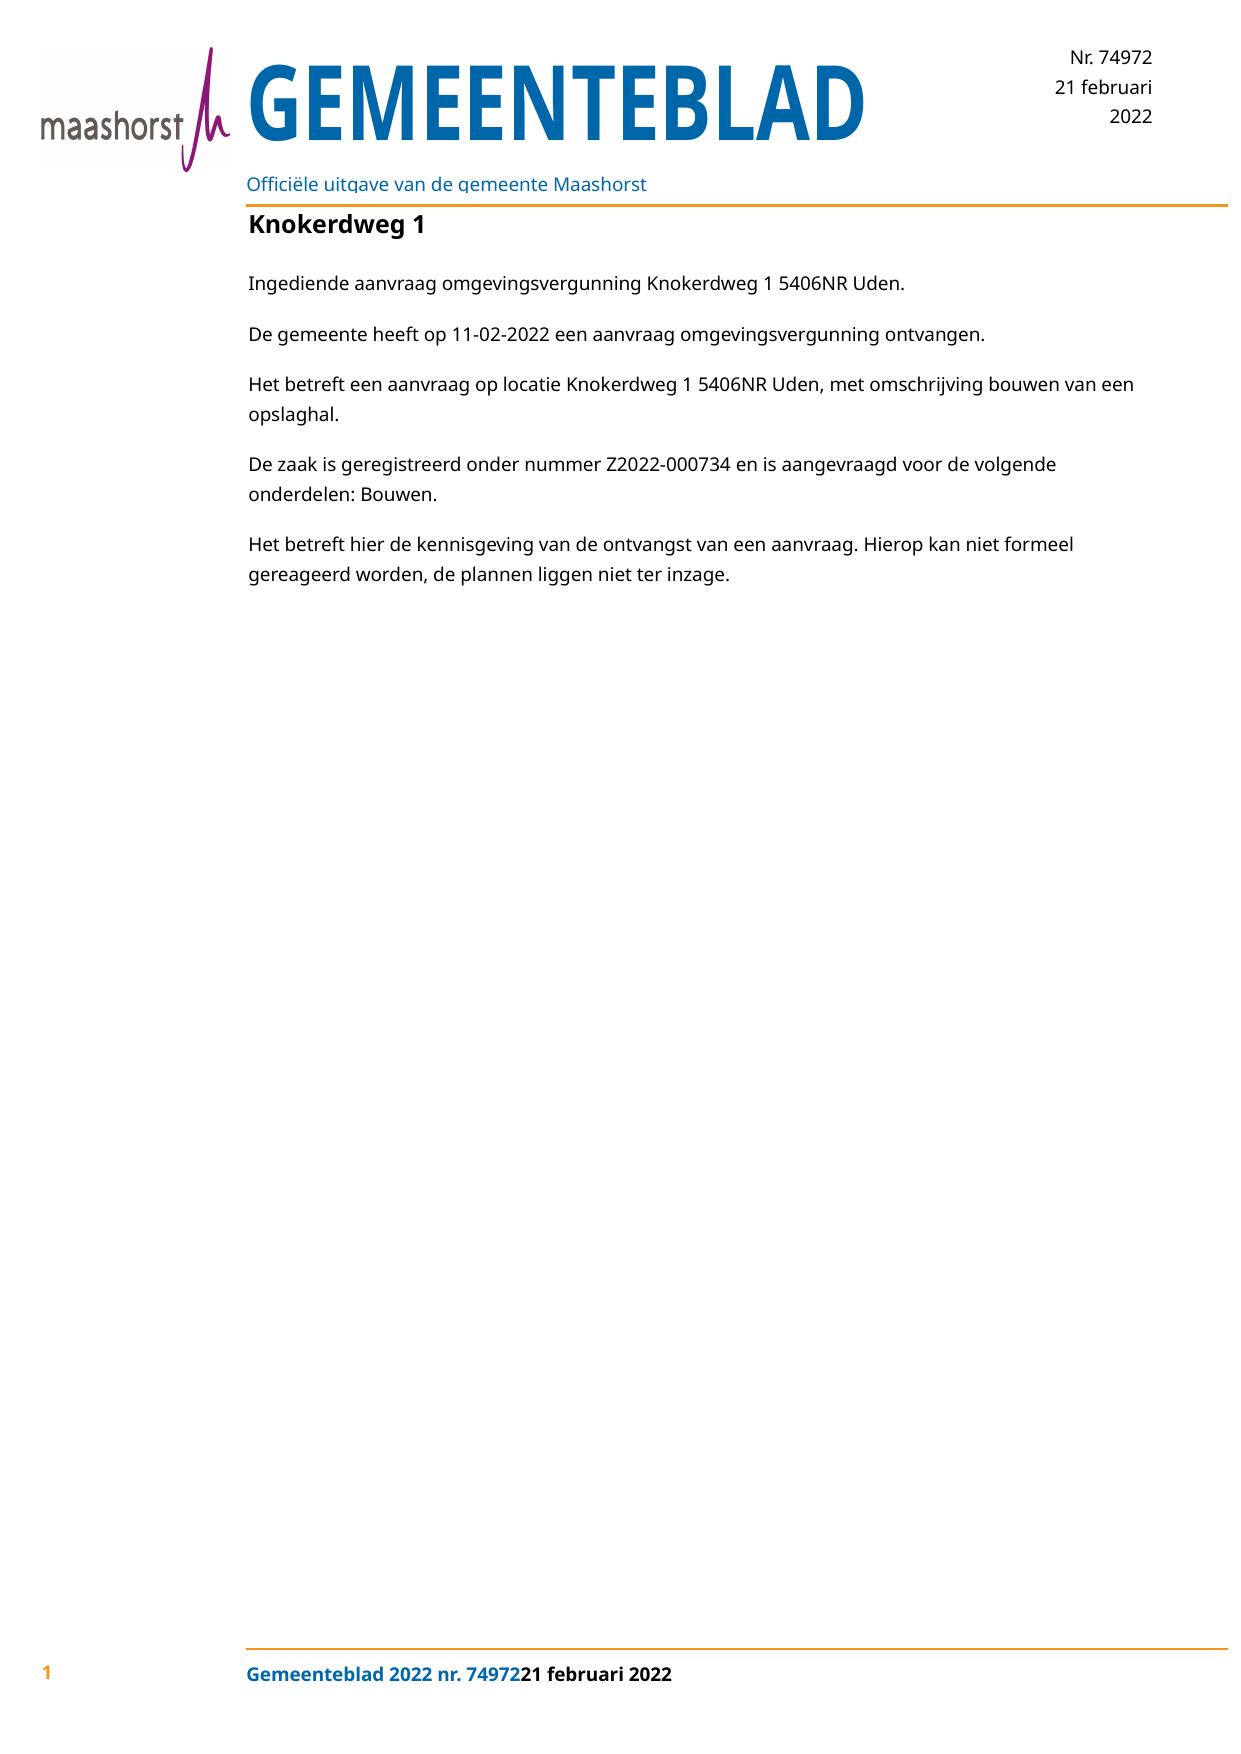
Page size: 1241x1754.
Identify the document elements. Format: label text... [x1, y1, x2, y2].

picture [41, 47, 231, 172]
text De zaak is geregistreerd onder nummer Z2022-000734 en is aangevraagd voor de volgende onderdelen: Bouwen. [248, 451, 1152, 506]
text De gemeente heeft op 11-02-2022 een aanvraag omgevingsvergunning ontvangen. [248, 321, 1152, 346]
text Knokerdweg 1 [248, 207, 1152, 241]
text Het betreft hier de kennisgeving van de ontvangst van een aanvraag. Hierop kan niet formeel gereageerd worden, de plannen liggen niet ter inzage. [248, 531, 1152, 586]
text Het betreft een aanvraag op locatie Knokerdweg 1 5406NR Uden, met omschrijving bouwen van een opslaghal. [248, 371, 1152, 426]
text Ingediende aanvraag omgevingsvergunning Knokerdweg 1 5406NR Uden. [248, 270, 1152, 296]
